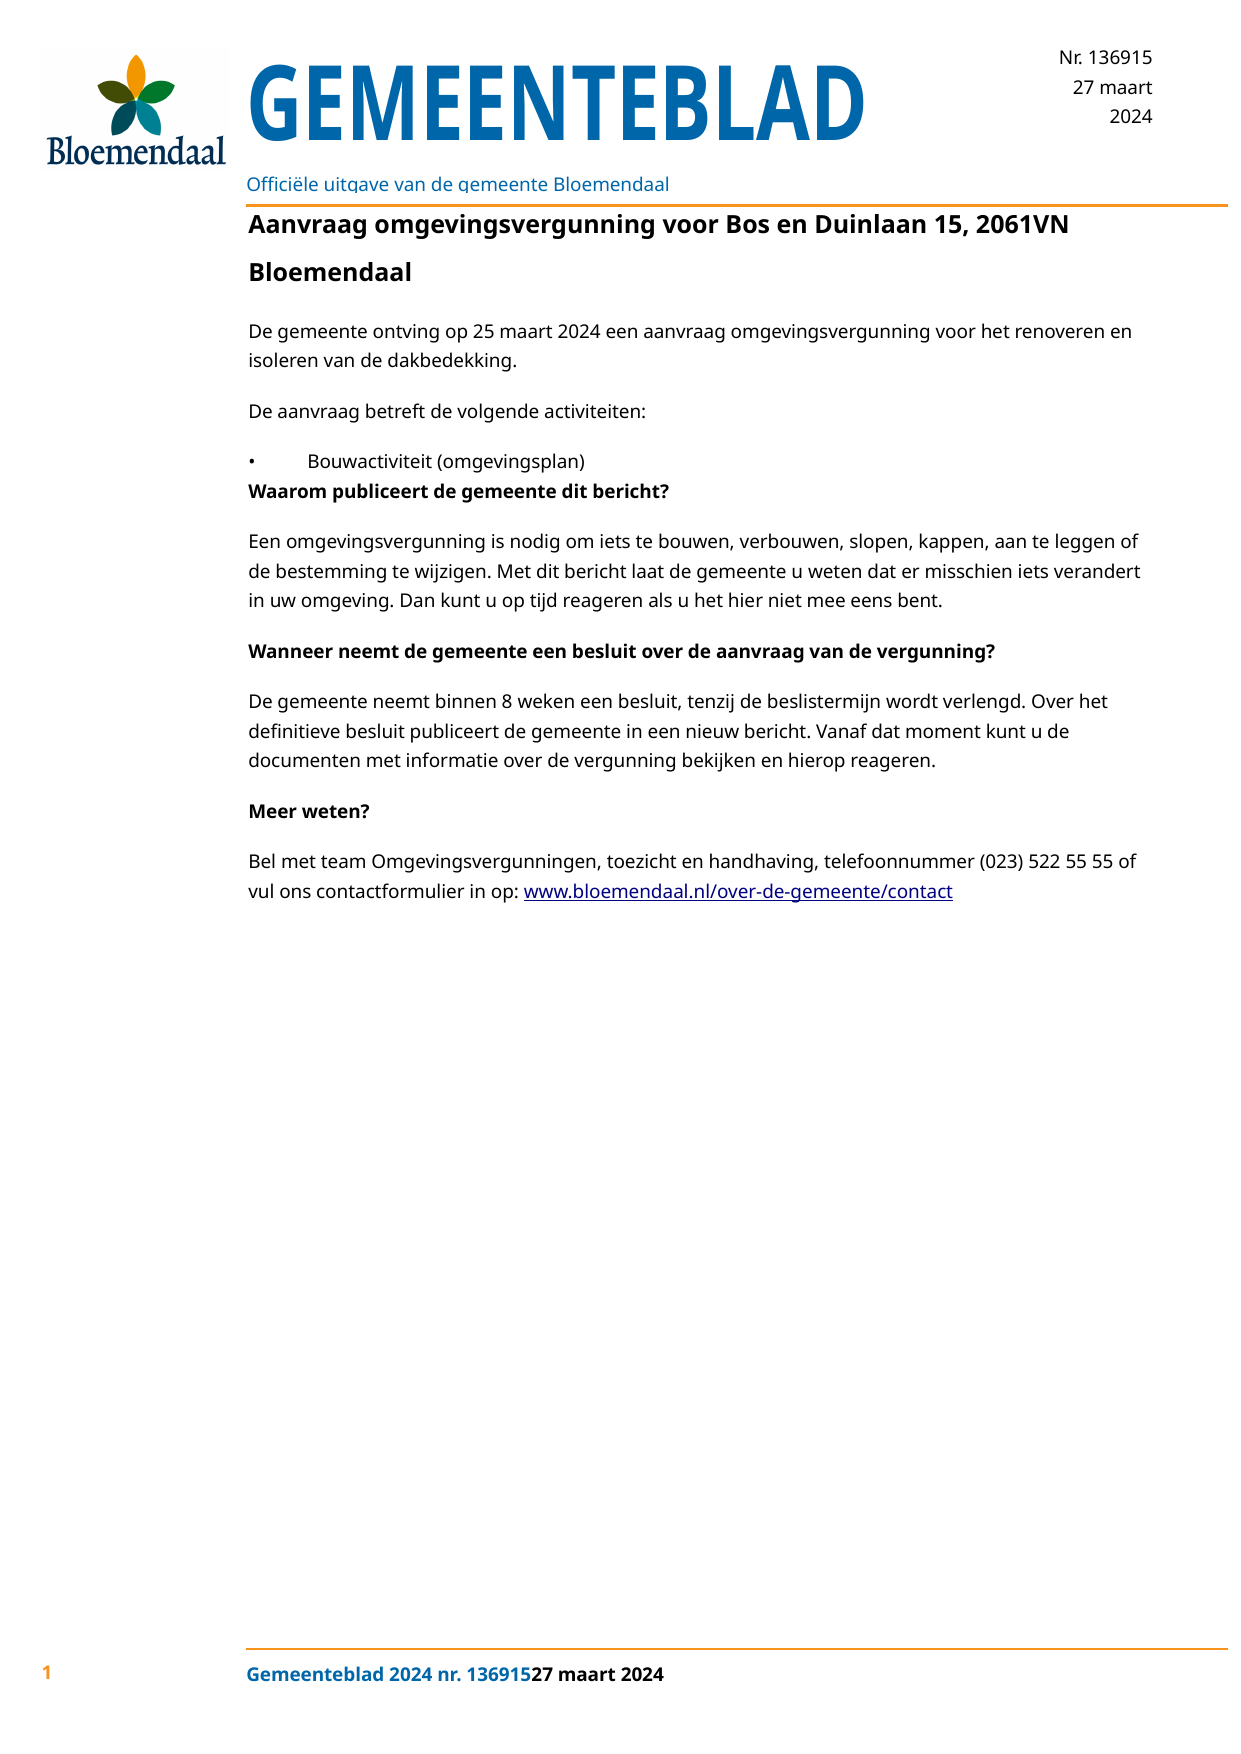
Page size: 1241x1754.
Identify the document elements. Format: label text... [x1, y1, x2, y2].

text Wanneer neemt de gemeente een besluit over de aanvraag van de vergunning? [248, 638, 1152, 664]
text De gemeente ontving op 25 maart 2024 een aanvraag omgevingsvergunning voor het renoveren en isoleren van de dakbedekking. [248, 318, 1152, 373]
text De gemeente neemt binnen 8 weken een besluit, tenzij de beslistermijn wordt verlengd. Over het definitieve besluit publiceert de gemeente in een nieuw bericht. Vanaf dat moment kunt u de documenten met informatie over de vergunning bekijken en hierop reageren. [248, 688, 1152, 773]
text Aanvraag omgevingsvergunning voor Bos en Duinlaan 15, 2061VN Bloemendaal [248, 207, 1152, 288]
text Een omgevingsvergunning is nodig om iets te bouwen, verbouwen, slopen, kappen, aan te leggen of de bestemming te wijzigen. Met dit bericht laat de gemeente u weten dat er misschien iets verandert in uw omgeving. Dan kunt u op tijd reageren als u het hier niet mee eens bent. [248, 528, 1152, 613]
list Bouwactiviteit (omgevingsplan) [248, 448, 1152, 474]
text Meer weten? [248, 798, 1152, 824]
text De aanvraag betreft de volgende activiteiten: [248, 398, 1152, 424]
picture [41, 47, 231, 172]
text Waarom publiceert de gemeente dit bericht? [248, 478, 1152, 504]
text Bel met team Omgevingsvergunningen, toezicht en handhaving, telefoonnummer (023) 522 55 55 of vul ons contactformulier in op: www.bloemendaal.nl/over-de-gemeente/contact [248, 848, 1152, 904]
